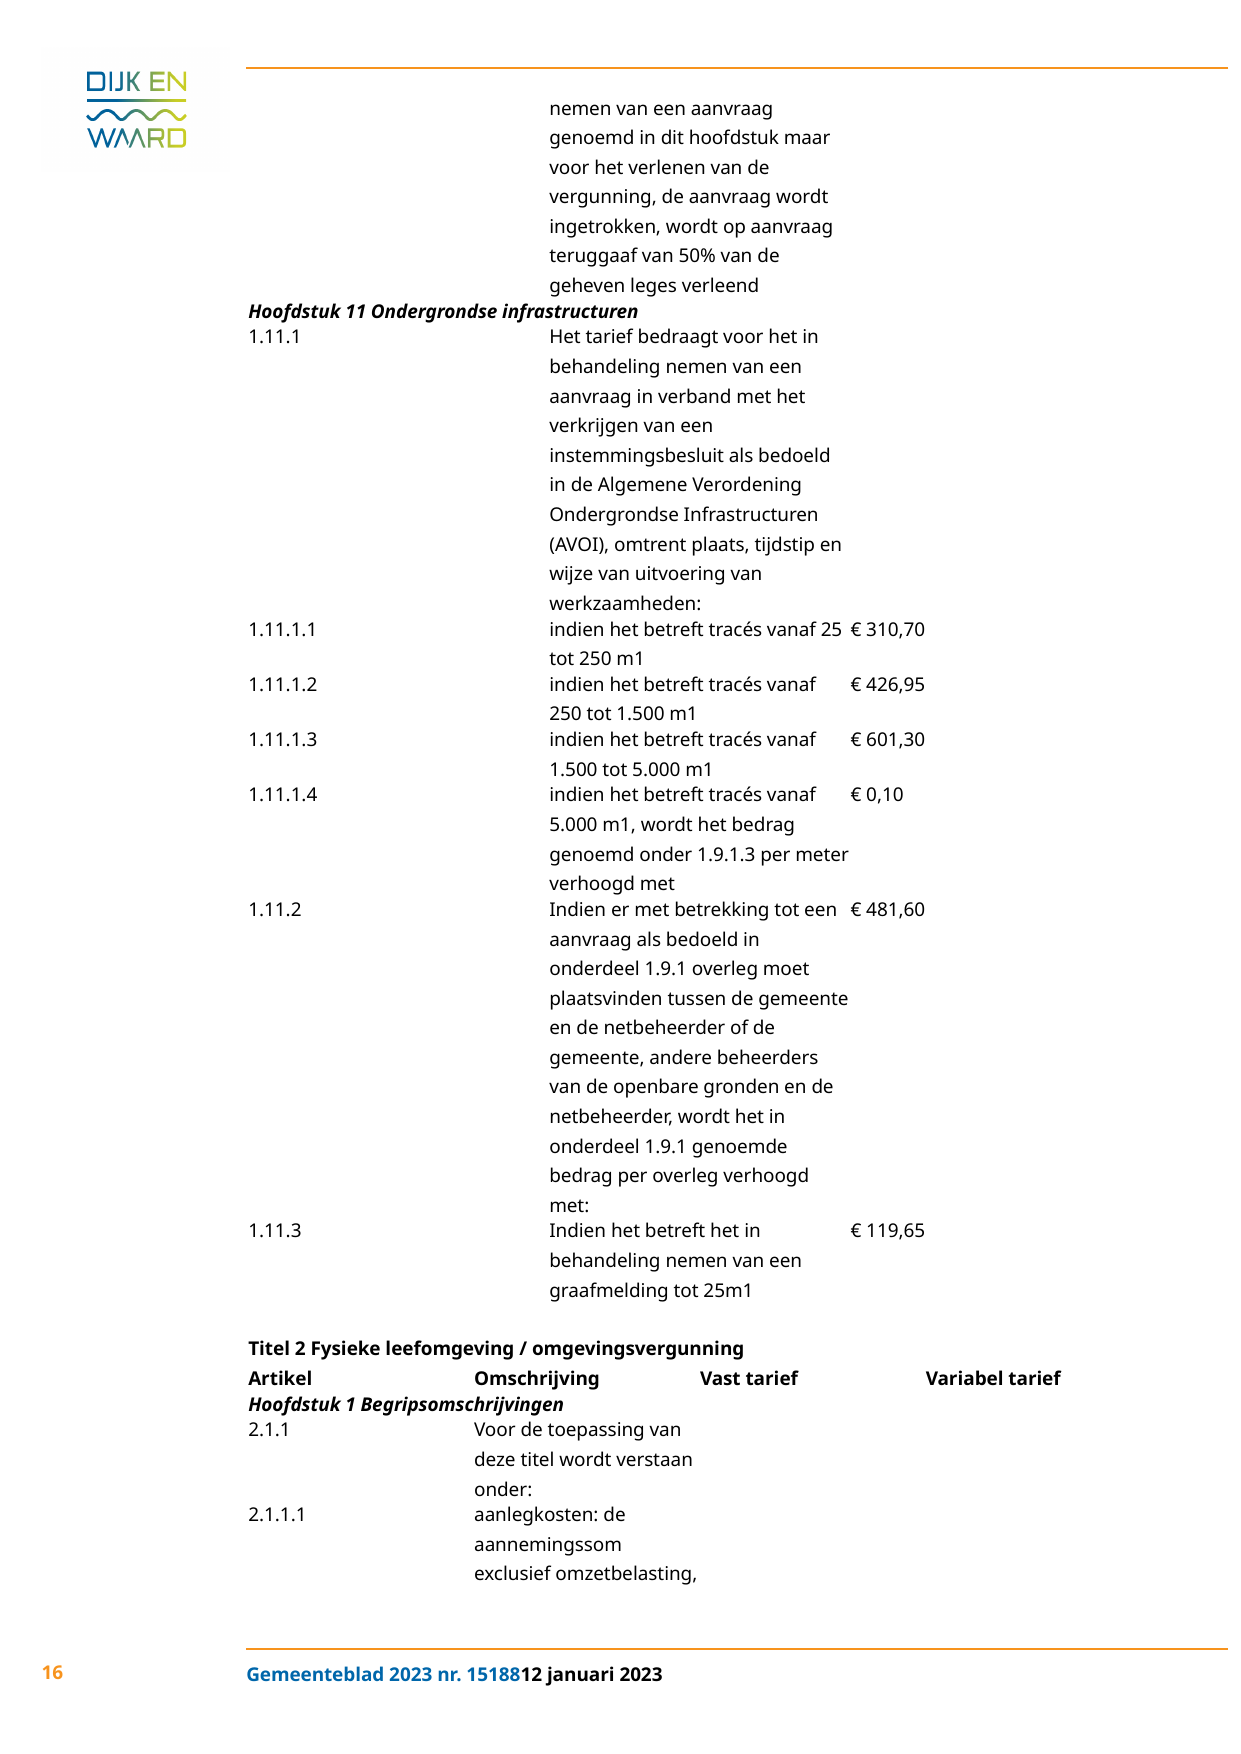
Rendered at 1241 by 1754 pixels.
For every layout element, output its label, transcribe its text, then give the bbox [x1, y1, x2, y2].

table_cell 2.1.1.1 [248, 1501, 474, 1586]
table_cell 1.11.1.1 [248, 616, 549, 671]
table_cell [248, 95, 549, 298]
table_cell 1.11.1 [248, 324, 549, 616]
table_cell € 426,95 [850, 671, 1152, 726]
table_cell 1.11.1.3 [248, 726, 549, 782]
table_cell indien het betreft tracés vanaf 250 tot 1.500 m1 [549, 671, 850, 726]
table_cell 1.11.2 [248, 896, 549, 1218]
table_cell € 119,65 [850, 1218, 1152, 1303]
table_cell indien het betreft tracés vanaf 5.000 m1, wordt het bedrag genoemd onder 1.9.1.3 per meter verhoogd met [549, 782, 850, 896]
table_cell Het tarief bedraagt voor het in behandeling nemen van een aanvraag in verband met het verkrijgen van een instemmingsbesluit als bedoeld in de Algemene Verordening Ondergrondse Infrastructuren (AVOI), omtrent plaats, tijdstip en wijze van uitvoering van werkzaamheden: [549, 324, 850, 616]
table_cell 1.11.1.4 [248, 782, 549, 896]
table_cell [850, 95, 1152, 298]
table_cell [850, 324, 1152, 616]
table_cell € 0,10 [850, 782, 1152, 896]
table_cell Hoofdstuk 11 Ondergrondse infrastructuren [248, 298, 1152, 324]
table_cell € 481,60 [850, 896, 1152, 1218]
table_cell [926, 1417, 1152, 1501]
table_cell [700, 1417, 926, 1501]
table_cell [926, 1501, 1152, 1586]
table_header Vast tarief [700, 1365, 926, 1391]
table_cell [700, 1501, 926, 1586]
table_cell € 601,30 [850, 726, 1152, 782]
text Titel 2 Fysieke leefomgeving / omgevingsvergunning [248, 1335, 1152, 1361]
table_cell Indien er met betrekking tot een aanvraag als bedoeld in onderdeel 1.9.1 overleg moet plaatsvinden tussen de gemeente en de netbeheerder of de gemeente, andere beheerders van de openbare gronden en de netbeheerder, wordt het in onderdeel 1.9.1 genoemde bedrag per overleg verhoogd met: [549, 896, 850, 1218]
table_header Artikel [248, 1365, 474, 1391]
table_cell nemen van een aanvraag genoemd in dit hoofdstuk maar voor het verlenen van de vergunning, de aanvraag wordt ingetrokken, wordt op aanvraag teruggaaf van 50% van de geheven leges verleend [549, 95, 850, 298]
table_cell indien het betreft tracés vanaf 1.500 tot 5.000 m1 [549, 726, 850, 782]
table_cell aanlegkosten: de aannemingssom exclusief omzetbelasting, [474, 1501, 700, 1586]
table_header Omschrijving [474, 1365, 700, 1391]
table_cell indien het betreft tracés vanaf 25 tot 250 m1 [549, 616, 850, 671]
table_cell Hoofdstuk 1 Begripsomschrijvingen [248, 1391, 1152, 1417]
table_cell 2.1.1 [248, 1417, 474, 1501]
table_cell 1.11.1.2 [248, 671, 549, 726]
picture [41, 47, 231, 172]
table_cell 1.11.3 [248, 1218, 549, 1303]
table_cell € 310,70 [850, 616, 1152, 671]
table_cell Voor de toepassing van deze titel wordt verstaan onder: [474, 1417, 700, 1501]
table_header Variabel tarief [926, 1365, 1152, 1391]
table_cell Indien het betreft het in behandeling nemen van een graafmelding tot 25m1 [549, 1218, 850, 1303]
